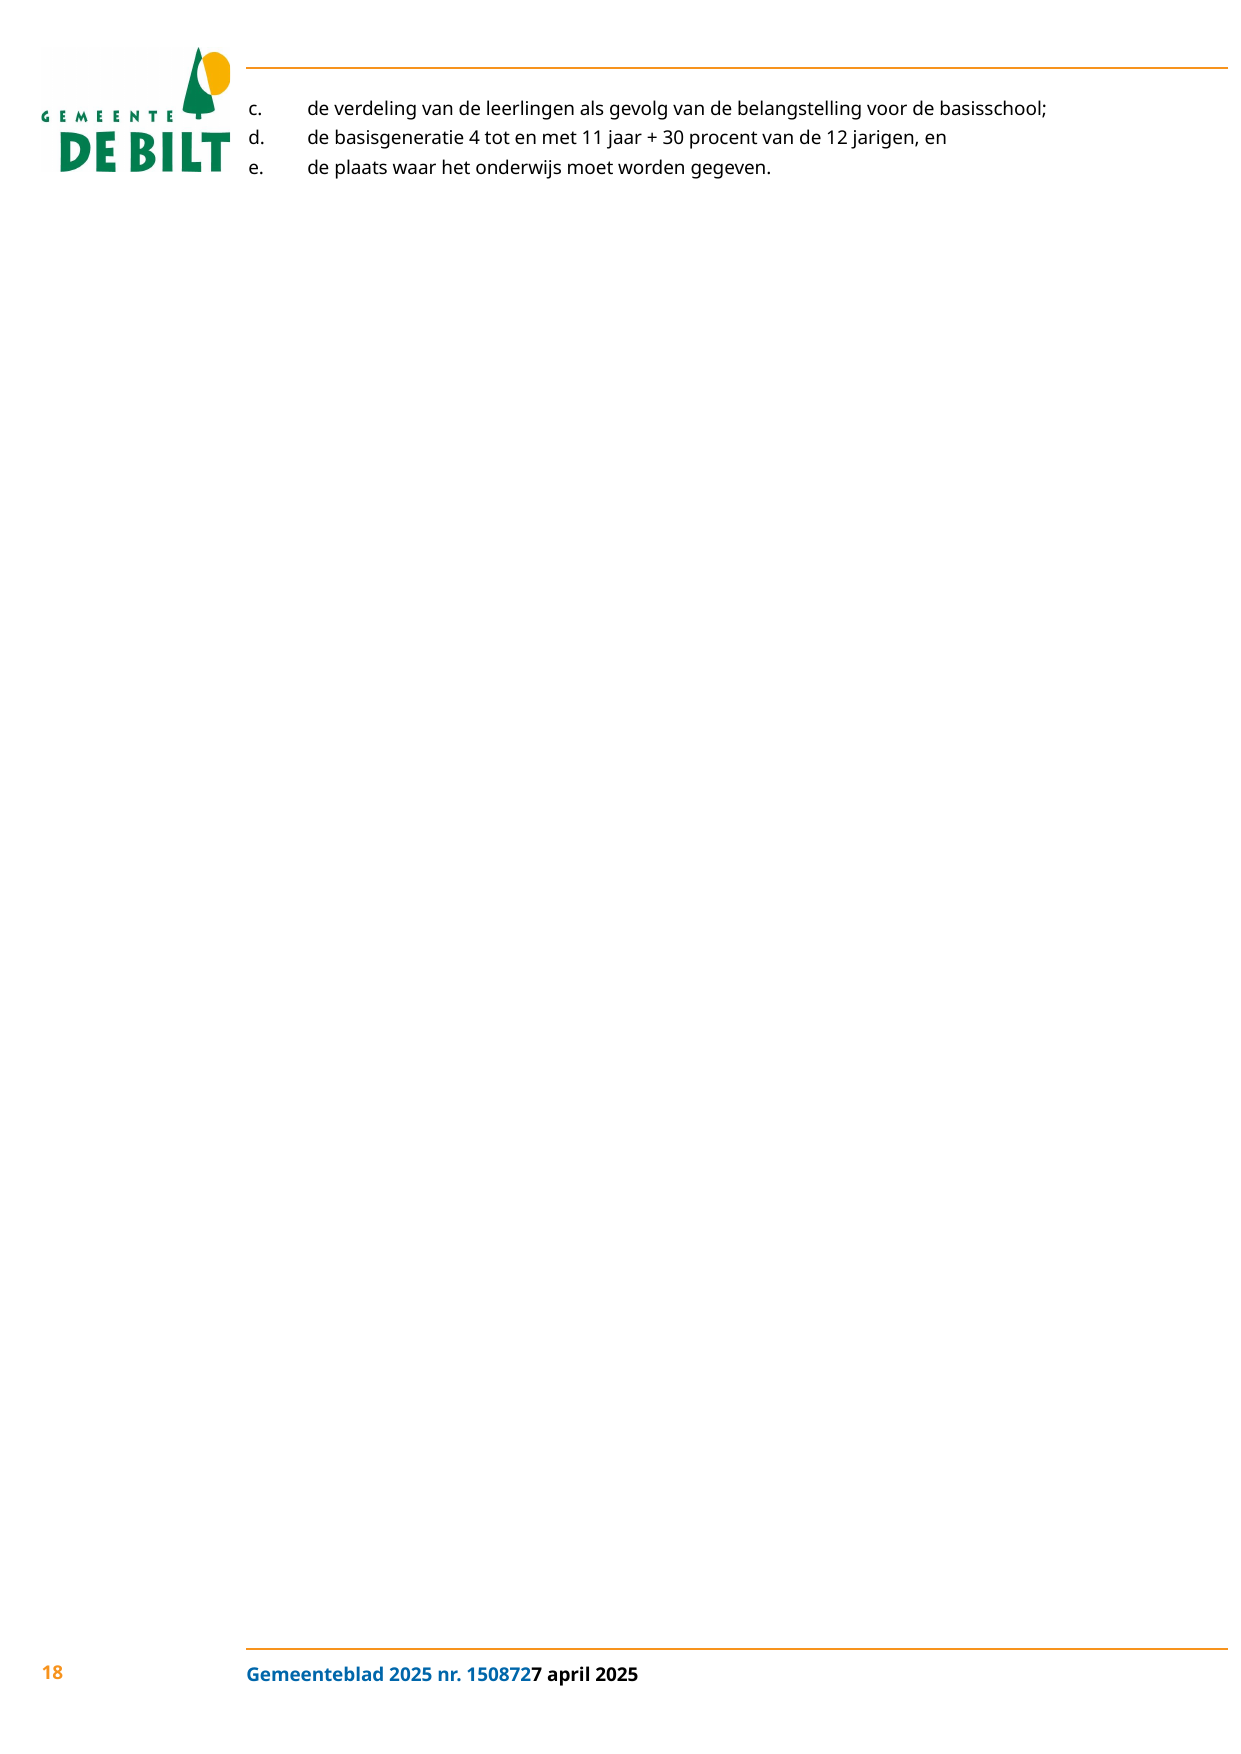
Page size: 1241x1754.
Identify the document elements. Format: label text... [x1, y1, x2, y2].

list de plaats waar het onderwijs moet worden gegeven. [248, 154, 1152, 180]
list de verdeling van de leerlingen als gevolg van de belangstelling voor de basisschool; [248, 95, 1152, 121]
list de basisgeneratie 4 tot en met 11 jaar + 30 procent van de 12 jarigen, en [248, 124, 1152, 150]
picture [41, 47, 231, 172]
